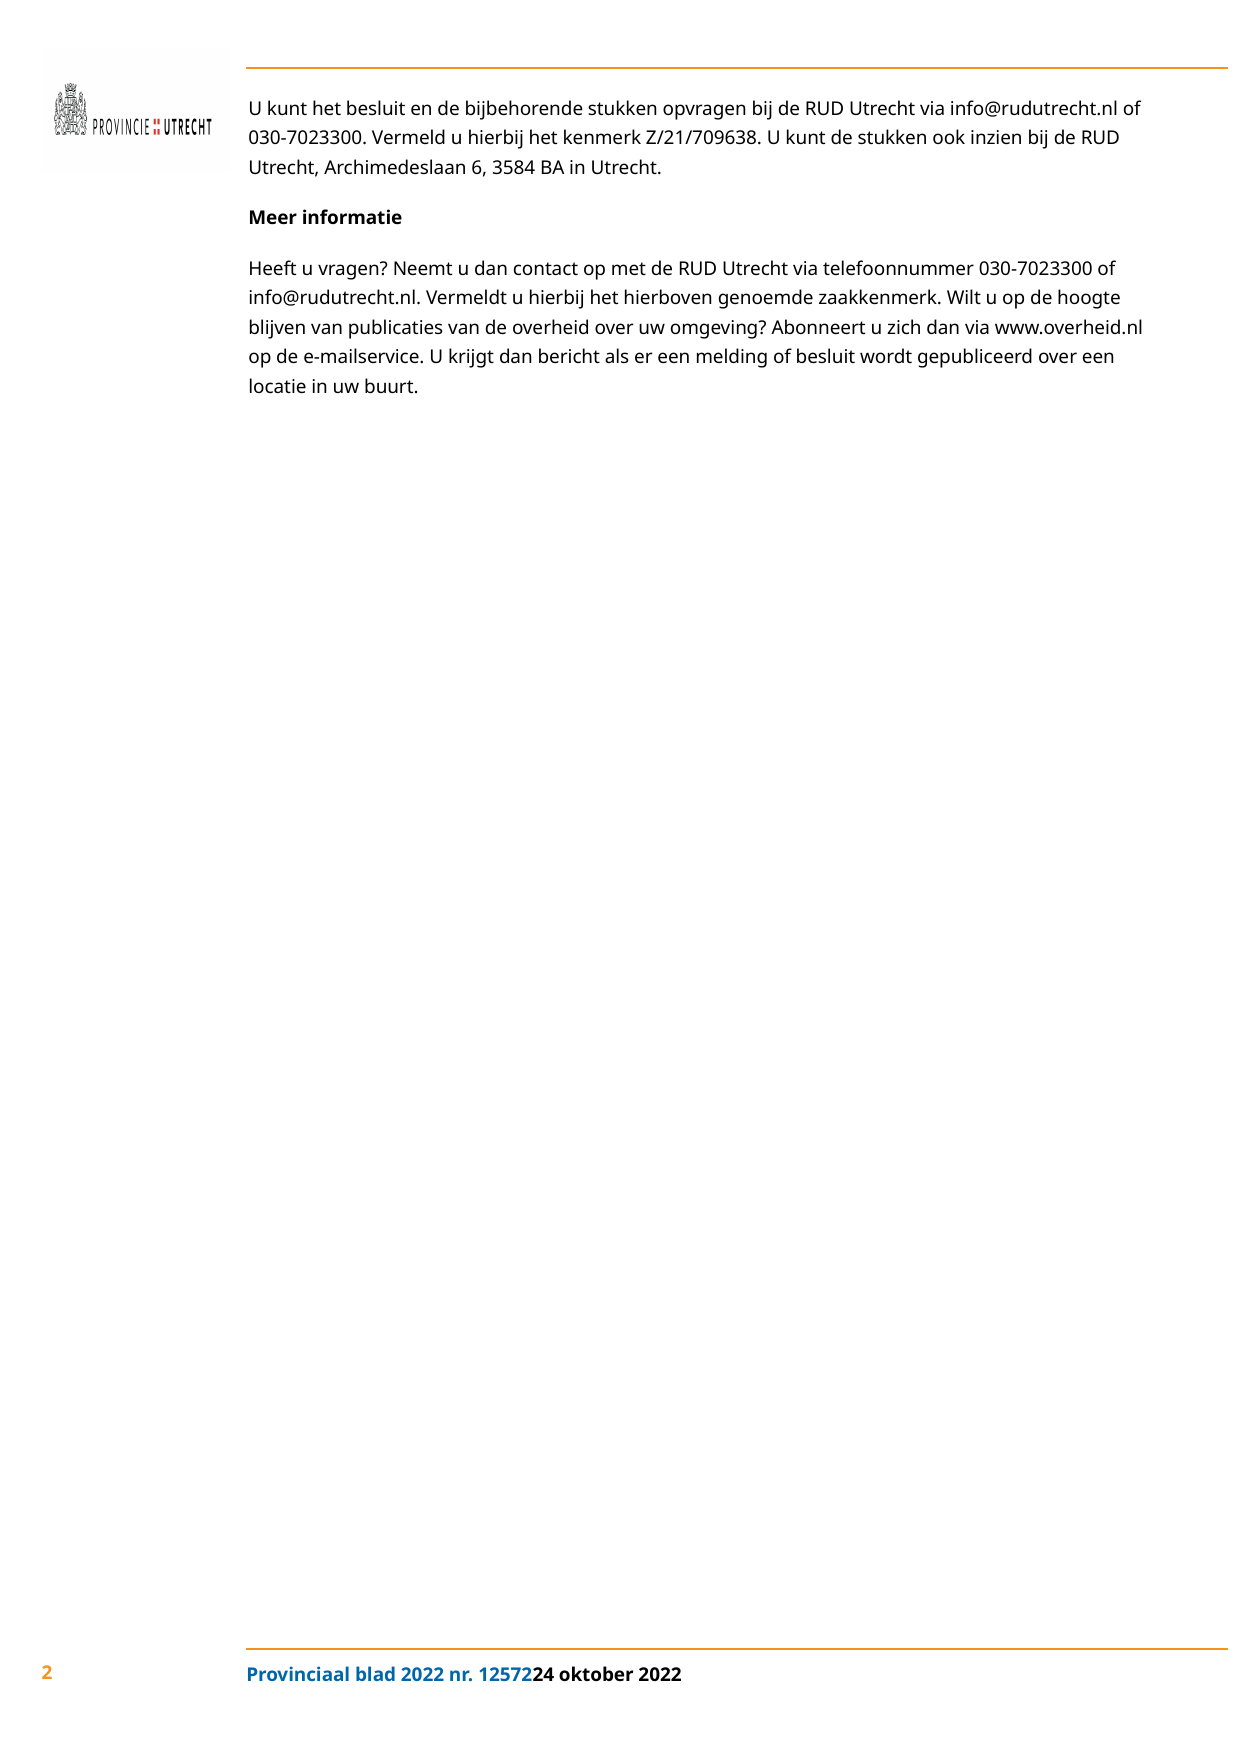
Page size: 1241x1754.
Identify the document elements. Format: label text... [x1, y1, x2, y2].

text Meer informatie [248, 204, 1152, 230]
text Heeft u vragen? Neemt u dan contact op met de RUD Utrecht via telefoonnummer 030-7023300 of info@rudutrecht.nl. Vermeldt u hierbij het hierboven genoemde zaakkenmerk. Wilt u op de hoogte blijven van publicaties van de overheid over uw omgeving? Abonneert u zich dan via www.overheid.nl op de e-mailservice. U krijgt dan bericht als er een melding of besluit wordt gepubliceerd over een locatie in uw buurt. [248, 255, 1152, 399]
text U kunt het besluit en de bijbehorende stukken opvragen bij de RUD Utrecht via info@rudutrecht.nl of 030-7023300. Vermeld u hierbij het kenmerk Z/21/709638. U kunt de stukken ook inzien bij de RUD Utrecht, Archimedeslaan 6, 3584 BA in Utrecht. [248, 95, 1152, 180]
picture [41, 47, 231, 172]
